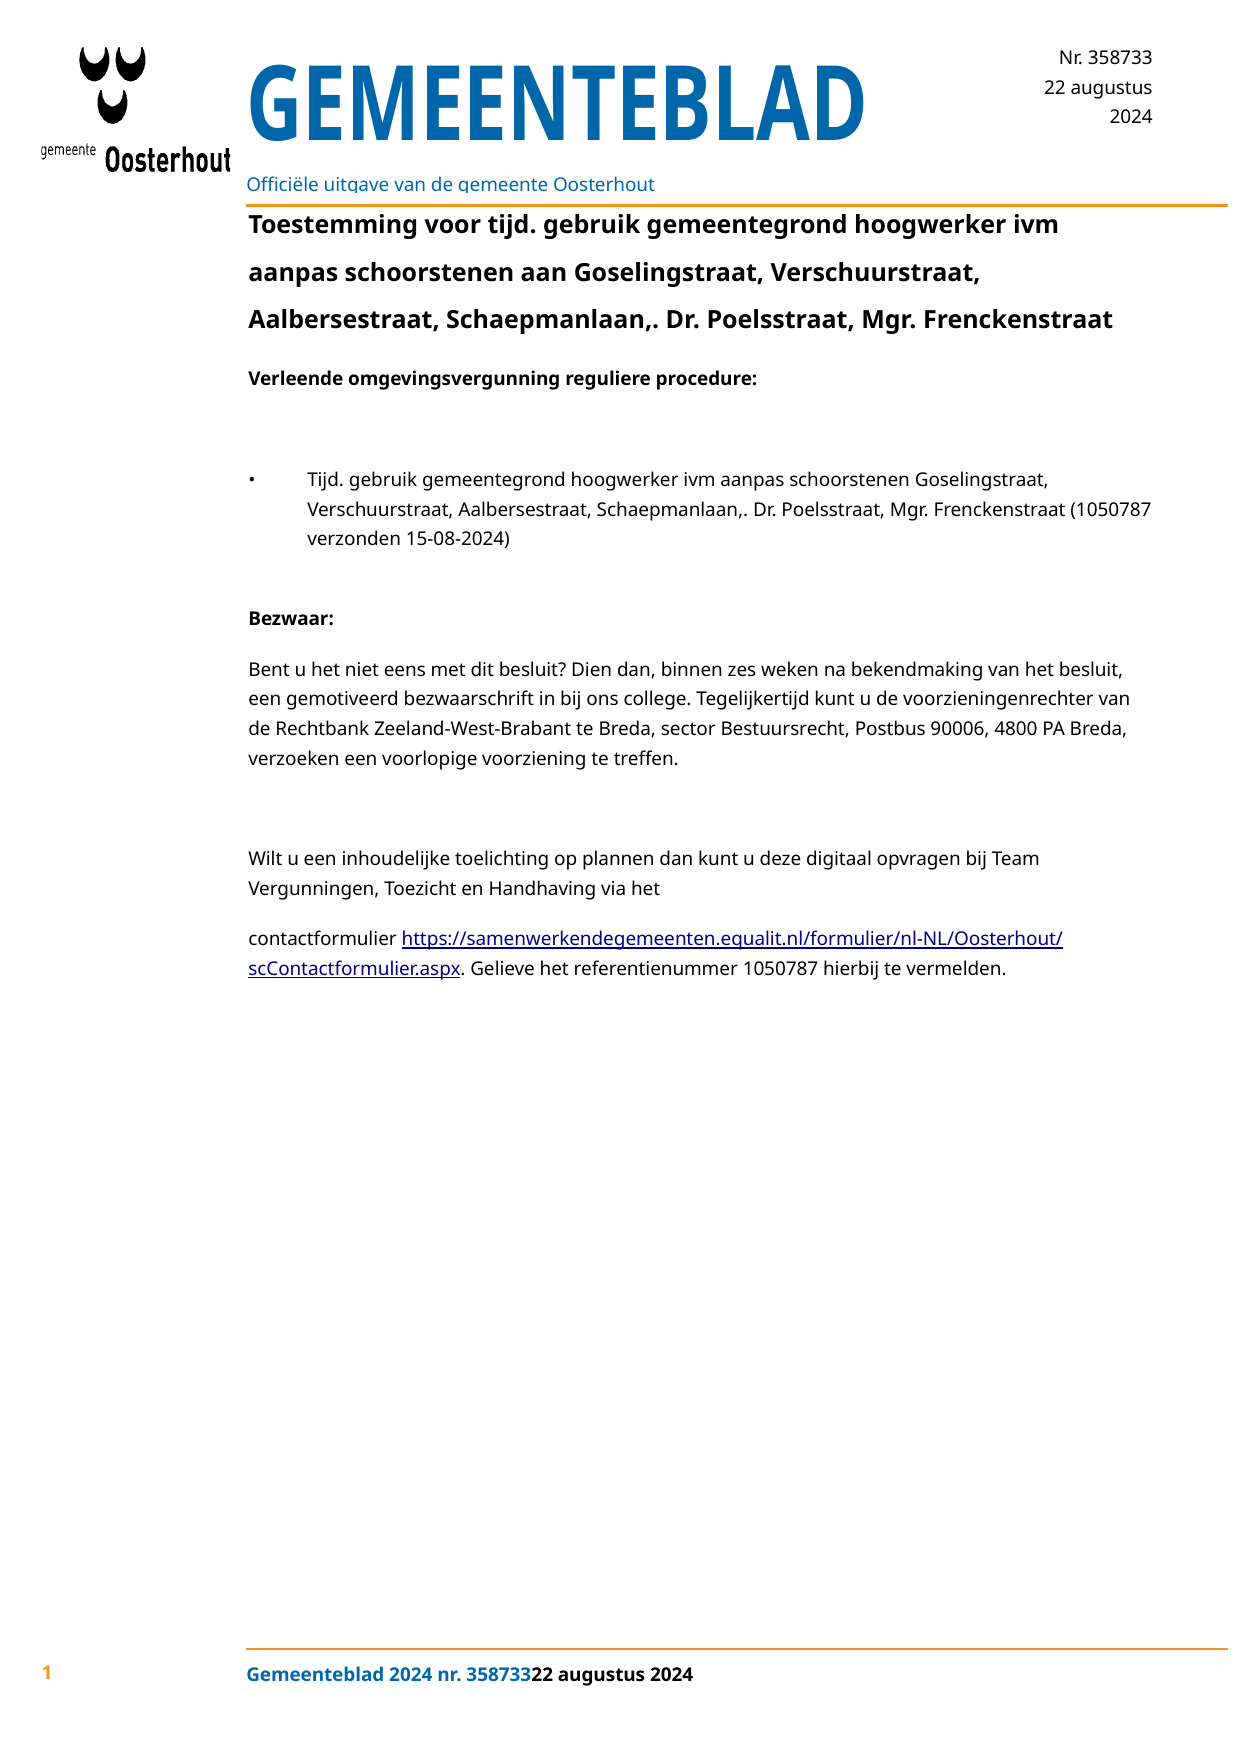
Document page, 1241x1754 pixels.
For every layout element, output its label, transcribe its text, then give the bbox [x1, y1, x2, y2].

picture [41, 47, 231, 172]
text Bezwaar: [248, 606, 1152, 631]
text contactformulier https://samenwerkendegemeenten.equalit.nl/formulier/nl-NL/Oosterhout/scContactformulier.aspx. Gelieve het referentienummer 1050787 hierbij te vermelden. [248, 926, 1152, 981]
text Verleende omgevingsvergunning reguliere procedure: [248, 366, 1152, 391]
text Bent u het niet eens met dit besluit? Dien dan, binnen zes weken na bekendmaking van het besluit, een gemotiveerd bezwaarschrift in bij ons college. Tegelijkertijd kunt u de voorzieningenrechter van de Rechtbank Zeeland-West-Brabant te Breda, sector Bestuursrecht, Postbus 90006, 4800 PA Breda, verzoeken een voorlopige voorziening te treffen. [248, 656, 1152, 770]
text Wilt u een inhoudelijke toelichting op plannen dan kunt u deze digitaal opvragen bij Team Vergunningen, Toezicht en Handhaving via het [248, 846, 1152, 901]
list Tijd. gebruik gemeentegrond hoogwerker ivm aanpas schoorstenen Goselingstraat, Verschuurstraat, Aalbersestraat, Schaepmanlaan,. Dr. Poelsstraat, Mgr. Frenckenstraat (1050787 verzonden 15-08-2024) [248, 466, 1152, 551]
text Toestemming voor tijd. gebruik gemeentegrond hoogwerker ivm aanpas schoorstenen aan Goselingstraat, Verschuurstraat, Aalbersestraat, Schaepmanlaan,. Dr. Poelsstraat, Mgr. Frenckenstraat [248, 207, 1152, 336]
